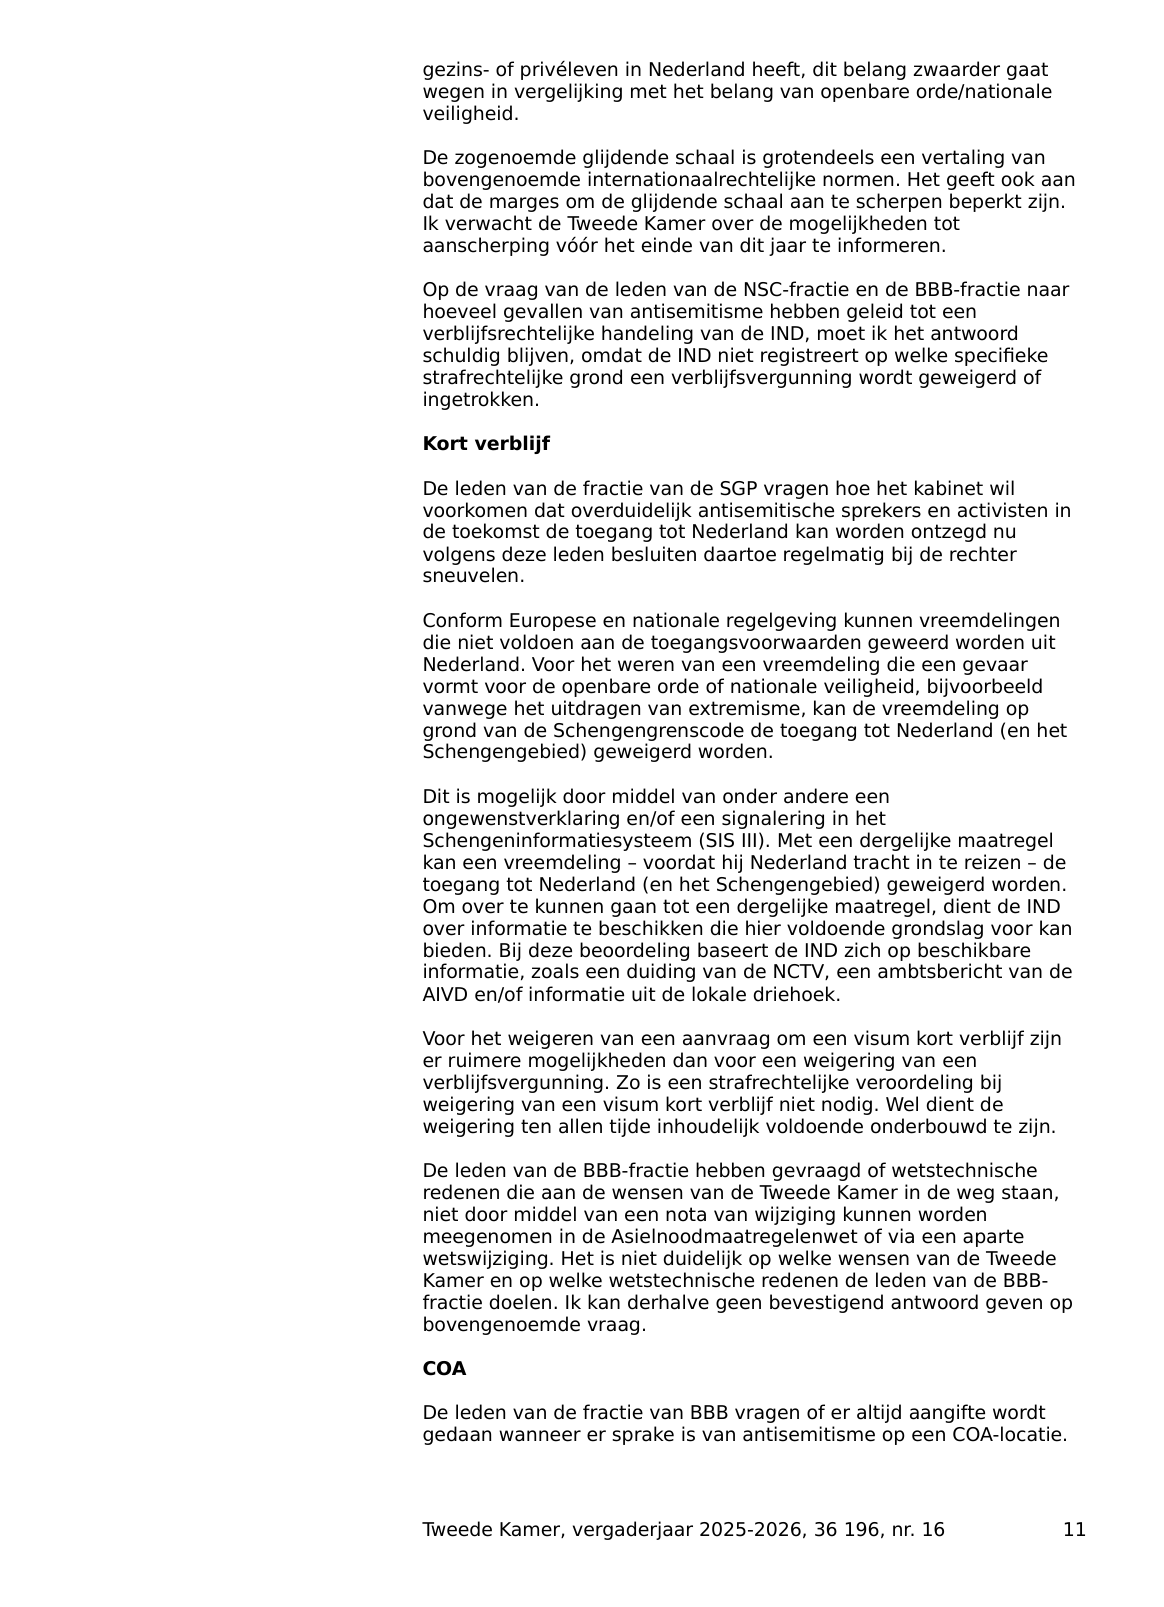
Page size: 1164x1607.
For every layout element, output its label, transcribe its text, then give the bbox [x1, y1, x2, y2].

text De leden van de BBB-fractie hebben gevraagd of wetstechnische redenen die aan de wensen van de Tweede Kamer in de weg staan, niet door middel van een nota van wijziging kunnen worden meegenomen in de Asielnoodmaatregelenwet of via een aparte wetswijziging. Het is niet duidelijk op welke wensen van de Tweede Kamer en op welke wetstechnische redenen de leden van de BBB-fractie doelen. Ik kan derhalve geen bevestigend antwoord geven op bovengenoemde vraag. [422, 1160, 1087, 1336]
text Dit is mogelijk door middel van onder andere een ongewenstverklaring en/of een signalering in het Schengeninformatiesysteem (SIS III). Met een dergelijke maatregel kan een vreemdeling – voordat hij Nederland tracht in te reizen – de toegang tot Nederland (en het Schengengebied) geweigerd worden. Om over te kunnen gaan tot een dergelijke maatregel, dient de IND over informatie te beschikken die hier voldoende grondslag voor kan bieden. Bij deze beoordeling baseert de IND zich op beschikbare informatie, zoals een duiding van de NCTV, een ambtsbericht van de AIVD en/of informatie uit de lokale driehoek. [422, 786, 1087, 1005]
text De leden van de fractie van BBB vragen of er altijd aangifte wordt gedaan wanneer er sprake is van antisemitisme op een COA-locatie. [422, 1402, 1087, 1446]
subtitle Kort verblijf [422, 433, 1087, 455]
text gezins- of privéleven in Nederland heeft, dit belang zwaarder gaat wegen in vergelijking met het belang van openbare orde/nationale veiligheid. [422, 59, 1087, 125]
text De zogenoemde glijdende schaal is grotendeels een vertaling van bovengenoemde internationaalrechtelijke normen. Het geeft ook aan dat de marges om de glijdende schaal aan te scherpen beperkt zijn. Ik verwacht de Tweede Kamer over de mogelijkheden tot aanscherping vóór het einde van dit jaar te informeren. [422, 147, 1087, 257]
text Op de vraag van de leden van de NSC-fractie en de BBB-fractie naar hoeveel gevallen van antisemitisme hebben geleid tot een verblijfsrechtelijke handeling van de IND, moet ik het antwoord schuldig blijven, omdat de IND niet registreert op welke specifieke strafrechtelijke grond een verblijfsvergunning wordt geweigerd of ingetrokken. [422, 279, 1087, 411]
text Conform Europese en nationale regelgeving kunnen vreemdelingen die niet voldoen aan de toegangsvoorwaarden geweerd worden uit Nederland. Voor het weren van een vreemdeling die een gevaar vormt voor de openbare orde of nationale veiligheid, bijvoorbeeld vanwege het uitdragen van extremisme, kan de vreemdeling op grond van de Schengengrenscode de toegang tot Nederland (en het Schengengebied) geweigerd worden. [422, 609, 1087, 763]
text Voor het weigeren van een aanvraag om een visum kort verblijf zijn er ruimere mogelijkheden dan voor een weigering van een verblijfsvergunning. Zo is een strafrechtelijke veroordeling bij weigering van een visum kort verblijf niet nodig. Wel dient de weigering ten allen tijde inhoudelijk voldoende onderbouwd te zijn. [422, 1028, 1087, 1137]
subtitle COA [422, 1358, 1087, 1380]
text De leden van de fractie van de SGP vragen hoe het kabinet wil voorkomen dat overduidelijk antisemitische sprekers en activisten in de toekomst de toegang tot Nederland kan worden ontzegd nu volgens deze leden besluiten daartoe regelmatig bij de rechter sneuvelen. [422, 477, 1087, 587]
